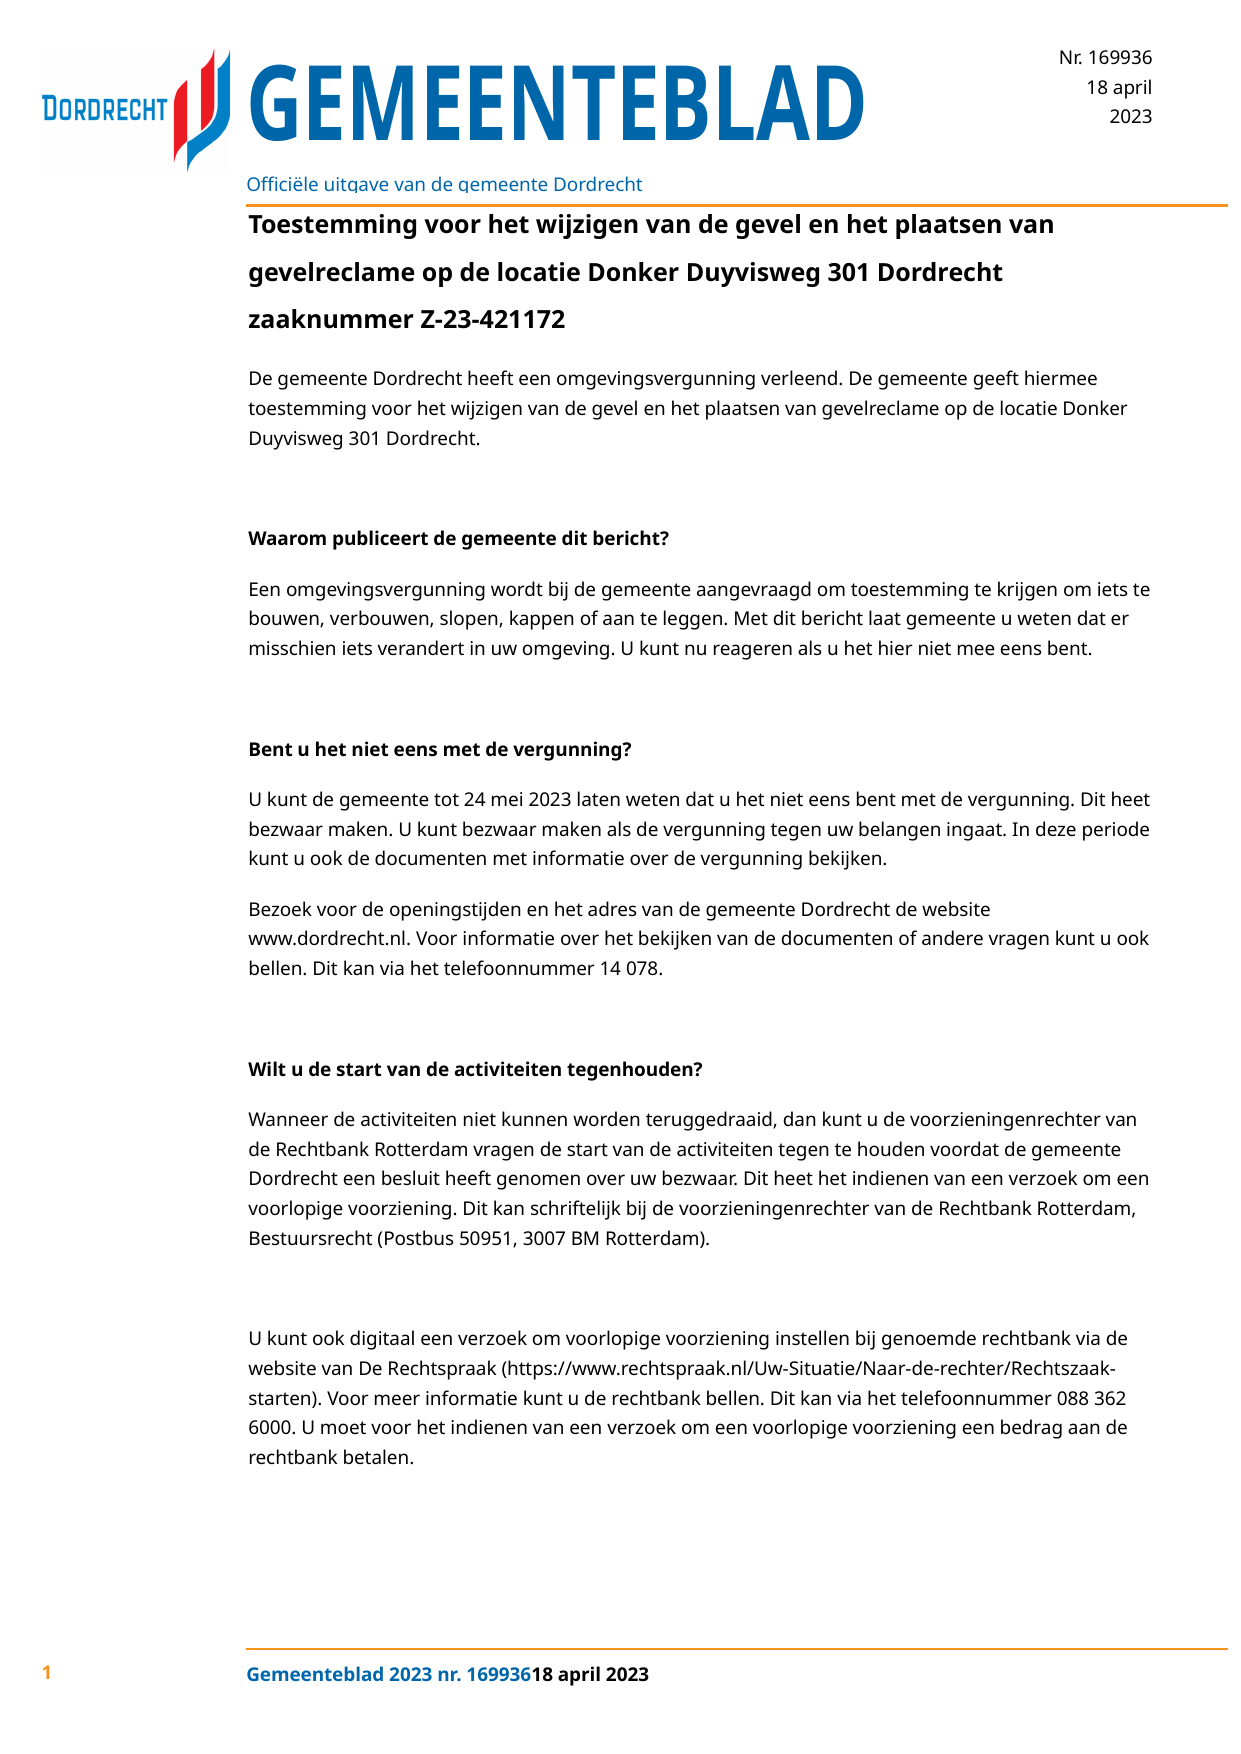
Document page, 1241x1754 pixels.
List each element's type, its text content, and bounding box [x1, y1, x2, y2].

text U kunt de gemeente tot 24 mei 2023 laten weten dat u het niet eens bent met de vergunning. Dit heet bezwaar maken. U kunt bezwaar maken als de vergunning tegen uw belangen ingaat. In deze periode kunt u ook de documenten met informatie over de vergunning bekijken. [248, 786, 1152, 871]
text Een omgevingsvergunning wordt bij de gemeente aangevraagd om toestemming te krijgen om iets te bouwen, verbouwen, slopen, kappen of aan te leggen. Met dit bericht laat gemeente u weten dat er misschien iets verandert in uw omgeving. U kunt nu reageren als u het hier niet mee eens bent. [248, 576, 1152, 661]
text De gemeente Dordrecht heeft een omgevingsvergunning verleend. De gemeente geeft hiermee toestemming voor het wijzigen van de gevel en het plaatsen van gevelreclame op de locatie Donker Duyvisweg 301 Dordrecht. [248, 366, 1152, 450]
text Waarom publiceert de gemeente dit bericht? [248, 526, 1152, 551]
text Bent u het niet eens met de vergunning? [248, 736, 1152, 762]
text U kunt ook digitaal een verzoek om voorlopige voorziening instellen bij genoemde rechtbank via de website van De Rechtspraak (https://www.rechtspraak.nl/Uw-Situatie/Naar-de-rechter/Rechtszaak-starten). Voor meer informatie kunt u de rechtbank bellen. Dit kan via het telefoonnummer 088 362 6000. U moet voor het indienen van een verzoek om een voorlopige voorziening een bedrag aan de rechtbank betalen. [248, 1326, 1152, 1469]
text Wilt u de start van de activiteiten tegenhouden? [248, 1056, 1152, 1082]
text Wanneer de activiteiten niet kunnen worden teruggedraaid, dan kunt u de voorzieningenrechter van de Rechtbank Rotterdam vragen de start van de activiteiten tegen te houden voordat de gemeente Dordrecht een besluit heeft genomen over uw bezwaar. Dit heet het indienen van een verzoek om een voorlopige voorziening. Dit kan schriftelijk bij de voorzieningenrechter van de Rechtbank Rotterdam, Bestuursrecht (Postbus 50951, 3007 BM Rotterdam). [248, 1106, 1152, 1250]
text Bezoek voor de openingstijden en het adres van de gemeente Dordrecht de website www.dordrecht.nl. Voor informatie over het bekijken van de documenten of andere vragen kunt u ook bellen. Dit kan via het telefoonnummer 14 078. [248, 896, 1152, 981]
picture [41, 47, 231, 172]
text Toestemming voor het wijzigen van de gevel en het plaatsen van gevelreclame op de locatie Donker Duyvisweg 301 Dordrecht zaaknummer Z-23-421172 [248, 207, 1152, 336]
